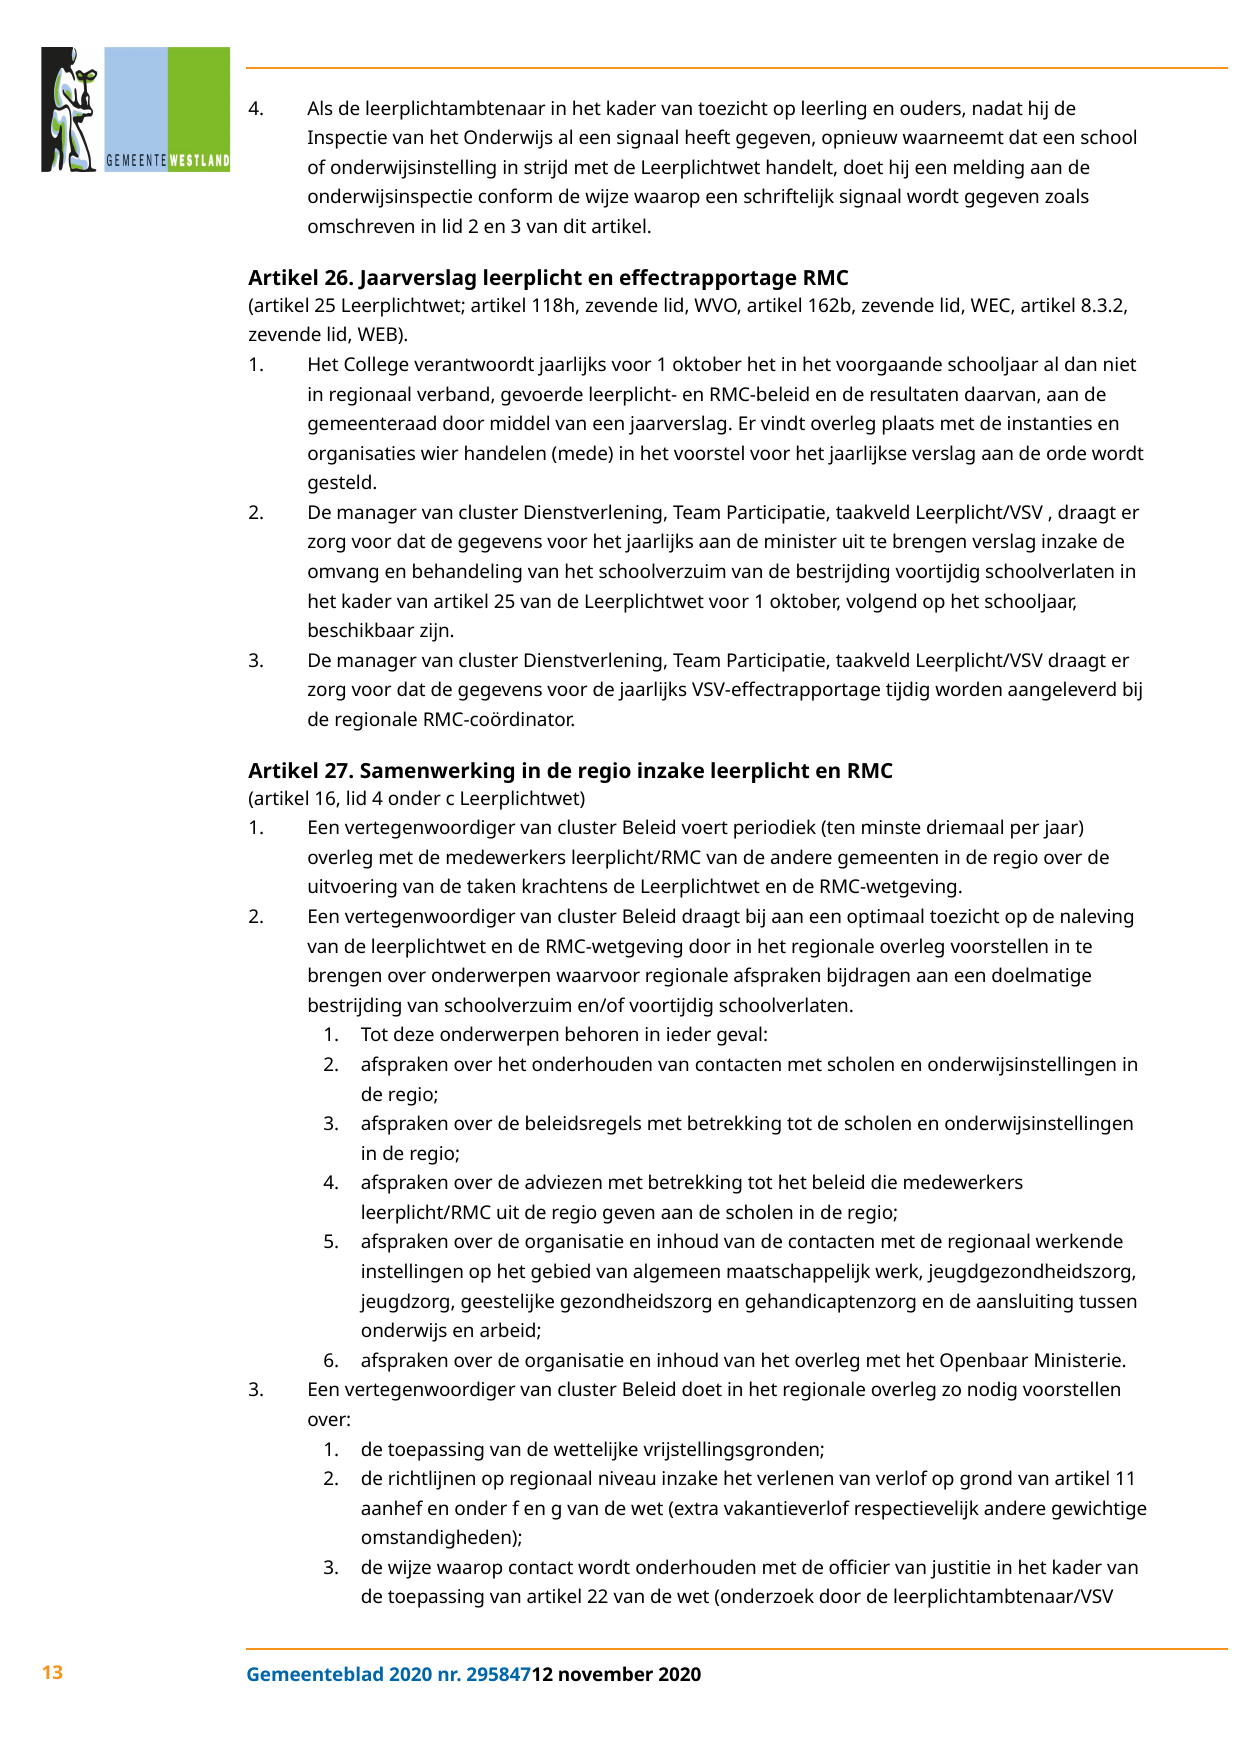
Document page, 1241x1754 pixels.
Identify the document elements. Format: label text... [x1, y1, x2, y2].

list Een vertegenwoordiger van cluster Beleid draagt bij aan een optimaal toezicht op de naleving van de leerplichtwet en de RMC-wetgeving door in het regionale overleg voorstellen in te brengen over onderwerpen waarvoor regionale afspraken bijdragen aan een doelmatige bestrijding van schoolverzuim en/of voortijdig schoolverlaten. [248, 903, 1152, 1018]
text Artikel 26. Jaarverslag leerplicht en effectrapportage RMC [248, 263, 1152, 292]
text (artikel 16, lid 4 onder c Leerplichtwet) [248, 785, 1152, 811]
list de toepassing van de wettelijke vrijstellingsgronden; [323, 1436, 1152, 1462]
list afspraken over de beleidsregels met betrekking tot de scholen en onderwijsinstellingen in de regio; [323, 1110, 1152, 1166]
text Artikel 27. Samenwerking in de regio inzake leerplicht en RMC [248, 757, 1152, 785]
list Een vertegenwoordiger van cluster Beleid doet in het regionale overleg zo nodig voorstellen over: [248, 1377, 1152, 1432]
list De manager van cluster Dienstverlening, Team Participatie, taakveld Leerplicht/VSV , draagt er zorg voor dat de gegevens voor het jaarlijks aan de minister uit te brengen verslag inzake de omvang en behandeling van het schoolverzuim van de bestrijding voortijdig schoolverlaten in het kader van artikel 25 van de Leerplichtwet voor 1 oktober, volgend op het schooljaar, beschikbaar zijn. [248, 499, 1152, 643]
list Een vertegenwoordiger van cluster Beleid voert periodiek (ten minste driemaal per jaar) overleg met de medewerkers leerplicht/RMC van de andere gemeenten in de regio over de uitvoering van de taken krachtens de Leerplichtwet en de RMC-wetgeving. [248, 814, 1152, 899]
list Het College verantwoordt jaarlijks voor 1 oktober het in het voorgaande schooljaar al dan niet in regionaal verband, gevoerde leerplicht- en RMC-beleid en de resultaten daarvan, aan de gemeenteraad door middel van een jaarverslag. Er vindt overleg plaats met de instanties en organisaties wier handelen (mede) in het voorstel voor het jaarlijkse verslag aan de orde wordt gesteld. [248, 351, 1152, 495]
list afspraken over het onderhouden van contacten met scholen en onderwijsinstellingen in de regio; [323, 1051, 1152, 1107]
list Als de leerplichtambtenaar in het kader van toezicht op leerling en ouders, nadat hij de Inspectie van het Onderwijs al een signaal heeft gegeven, opnieuw waarneemt dat een school of onderwijsinstelling in strijd met de Leerplichtwet handelt, doet hij een melding aan de onderwijsinspectie conform de wijze waarop een schriftelijk signaal wordt gegeven zoals omschreven in lid 2 en 3 van dit artikel. [248, 95, 1152, 239]
text (artikel 25 Leerplichtwet; artikel 118h, zevende lid, WVO, artikel 162b, zevende lid, WEC, artikel 8.3.2, zevende lid, WEB). [248, 292, 1152, 347]
list afspraken over de adviezen met betrekking tot het beleid die medewerkers leerplicht/RMC uit de regio geven aan de scholen in de regio; [323, 1169, 1152, 1225]
list de richtlijnen op regionaal niveau inzake het verlenen van verlof op grond van artikel 11 aanhef en onder f en g van de wet (extra vakantieverlof respectievelijk andere gewichtige omstandigheden); [323, 1465, 1152, 1550]
list afspraken over de organisatie en inhoud van het overleg met het Openbaar Ministerie. [323, 1347, 1152, 1373]
list afspraken over de organisatie en inhoud van de contacten met de regionaal werkende instellingen op het gebied van algemeen maatschappelijk werk, jeugdgezondheidszorg, jeugdzorg, geestelijke gezondheidszorg en gehandicaptenzorg en de aansluiting tussen onderwijs en arbeid; [323, 1229, 1152, 1343]
picture [41, 47, 231, 172]
list de wijze waarop contact wordt onderhouden met de officier van justitie in het kader van de toepassing van artikel 22 van de wet (onderzoek door de leerplichtambtenaar/VSV [323, 1554, 1152, 1609]
list De manager van cluster Dienstverlening, Team Participatie, taakveld Leerplicht/VSV draagt er zorg voor dat de gegevens voor de jaarlijks VSV-effectrapportage tijdig worden aangeleverd bij de regionale RMC-coördinator. [248, 647, 1152, 732]
list Tot deze onderwerpen behoren in ieder geval: [323, 1022, 1152, 1047]
